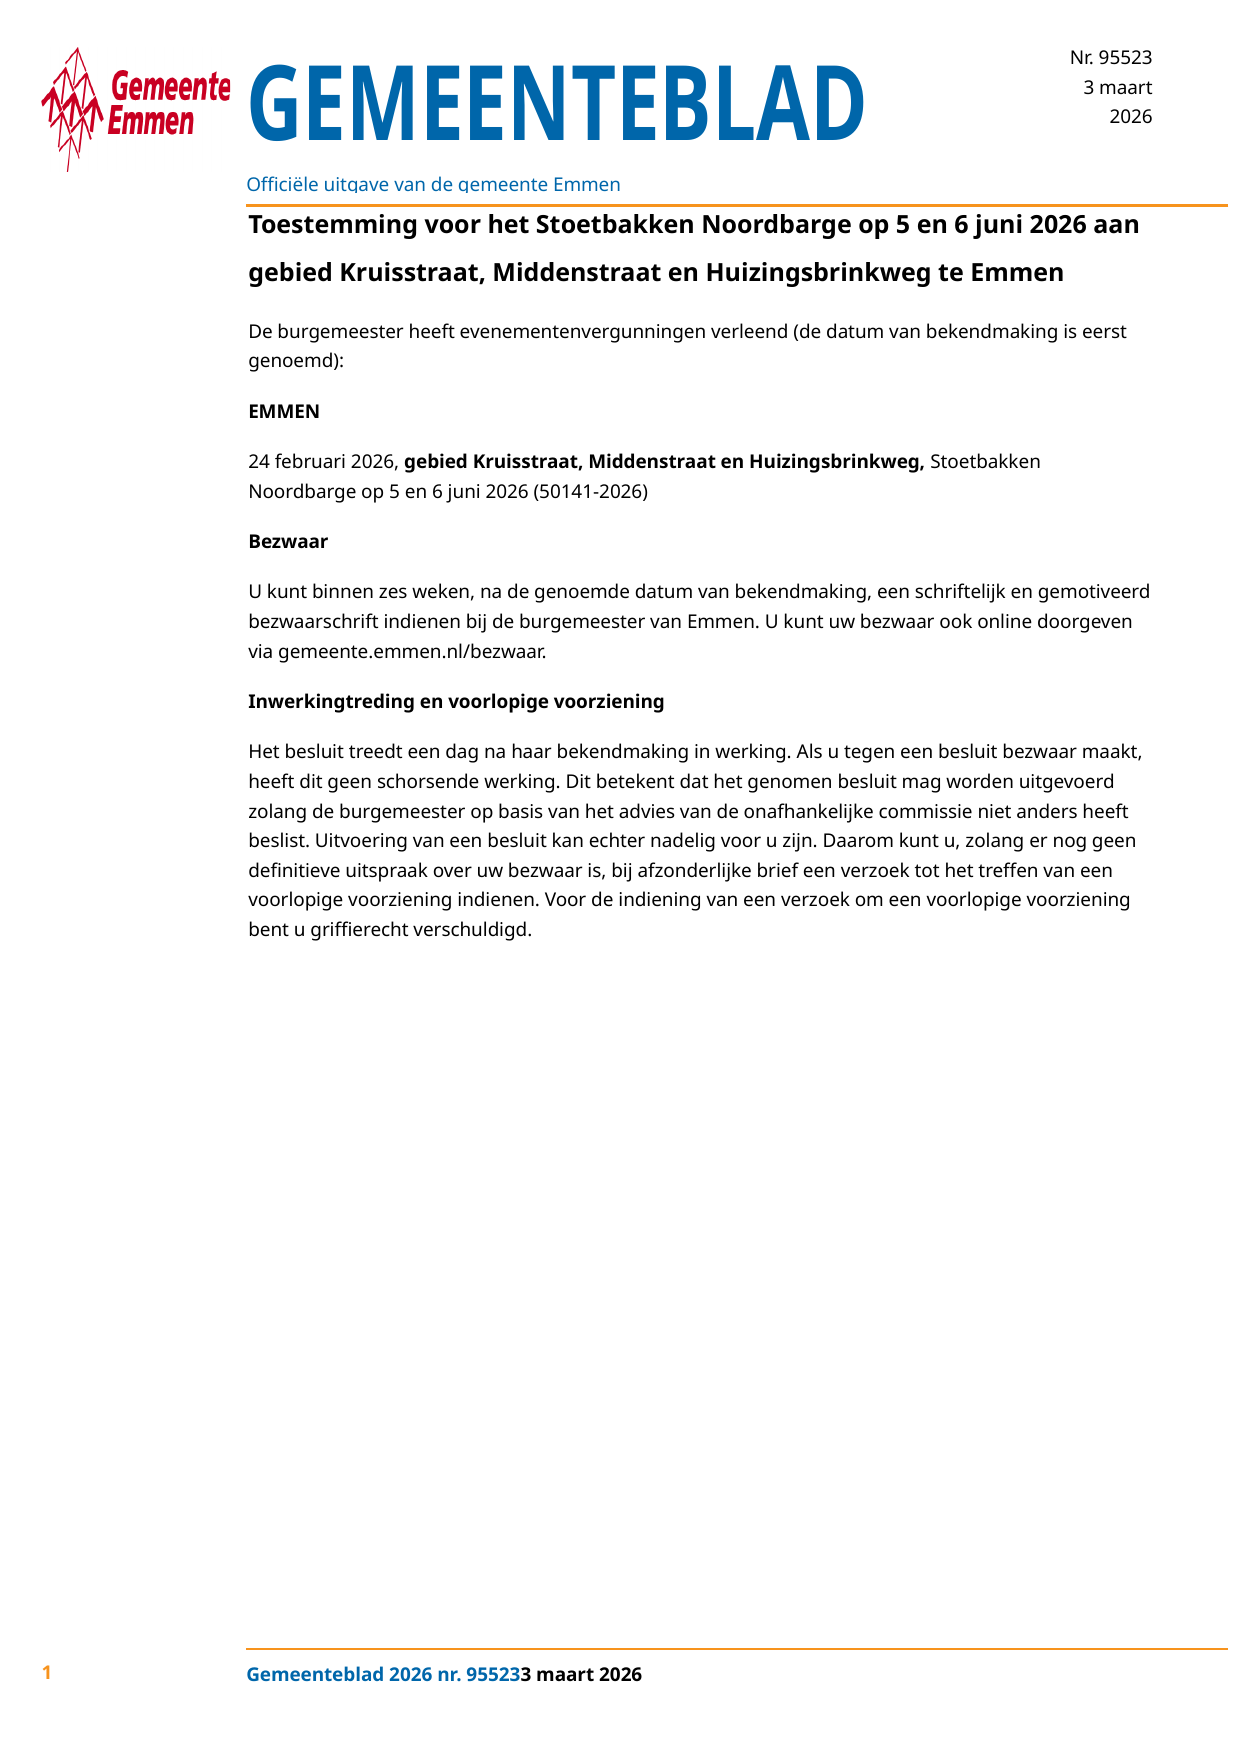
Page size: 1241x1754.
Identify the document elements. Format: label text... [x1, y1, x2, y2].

text Bezwaar [248, 528, 1152, 554]
text U kunt binnen zes weken, na de genoemde datum van bekendmaking, een schriftelijk en gemotiveerd bezwaarschrift indienen bij de burgemeester van Emmen. U kunt uw bezwaar ook online doorgeven via gemeente.emmen.nl/bezwaar. [248, 579, 1152, 664]
text EMMEN [248, 398, 1152, 424]
text 24 februari 2026, gebied Kruisstraat, Middenstraat en Huizingsbrinkweg, Stoetbakken Noordbarge op 5 en 6 juni 2026 (50141-2026) [248, 448, 1152, 504]
text Toestemming voor het Stoetbakken Noordbarge op 5 en 6 juni 2026 aan gebied Kruisstraat, Middenstraat en Huizingsbrinkweg te Emmen [248, 207, 1152, 288]
picture [41, 47, 231, 172]
text De burgemeester heeft evenementenvergunningen verleend (de datum van bekendmaking is eerst genoemd): [248, 318, 1152, 373]
text Het besluit treedt een dag na haar bekendmaking in werking. Als u tegen een besluit bezwaar maakt, heeft dit geen schorsende werking. Dit betekent dat het genomen besluit mag worden uitgevoerd zolang de burgemeester op basis van het advies van de onafhankelijke commissie niet anders heeft beslist. Uitvoering van een besluit kan echter nadelig voor u zijn. Daarom kunt u, zolang er nog geen definitieve uitspraak over uw bezwaar is, bij afzonderlijke brief een verzoek tot het treffen van een voorlopige voorziening indienen. Voor de indiening van een verzoek om een voorlopige voorziening bent u griffierecht verschuldigd. [248, 739, 1152, 942]
text Inwerkingtreding en voorlopige voorziening [248, 688, 1152, 714]
